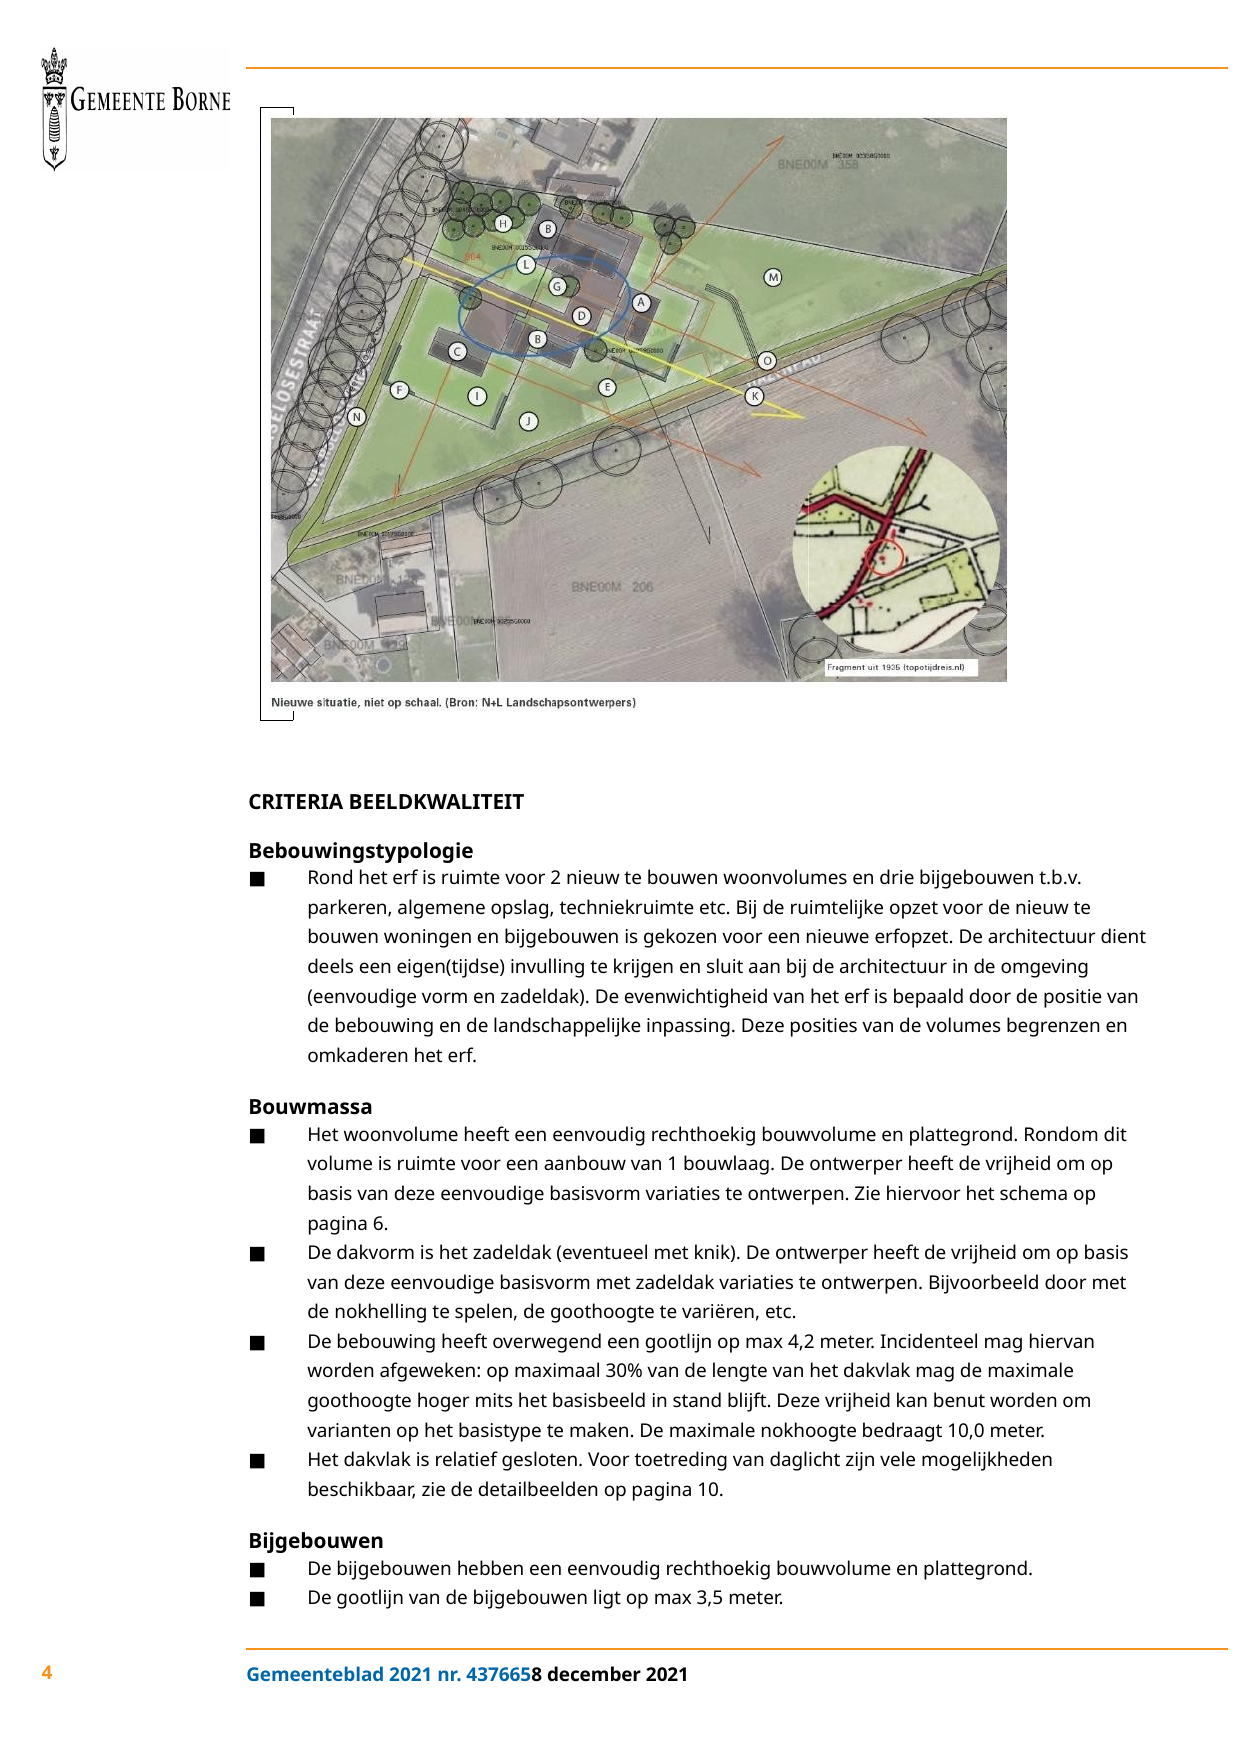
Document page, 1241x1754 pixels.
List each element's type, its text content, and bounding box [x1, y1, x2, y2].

text Bebouwingstypologie [248, 836, 1152, 864]
list Het dakvlak is relatief gesloten. Voor toetreding van daglicht zijn vele mogelijkheden beschikbaar, zie de detailbeelden op pagina 10. [248, 1446, 1152, 1502]
list De bijgebouwen hebben een eenvoudig rechthoekig bouwvolume en plattegrond. [248, 1555, 1152, 1581]
picture [268, 115, 1008, 711]
text Bouwmassa [248, 1092, 1152, 1121]
list Rond het erf is ruimte voor 2 nieuw te bouwen woonvolumes en drie bijgebouwen t.b.v. parkeren, algemene opslag, techniekruimte etc. Bij de ruimtelijke opzet voor de nieuw te bouwen woningen en bijgebouwen is gekozen voor een nieuwe erfopzet. De architectuur dient deels een eigen(tijdse) invulling te krijgen en sluit aan bij de architectuur in de omgeving (eenvoudige vorm en zadeldak). De evenwichtigheid van het erf is bepaald door de positie van de bebouwing en de landschappelijke inpassing. Deze posities van de volumes begrenzen en omkaderen het erf. [248, 864, 1152, 1068]
text Bijgebouwen [248, 1526, 1152, 1555]
picture [41, 47, 231, 172]
text CRITERIA BEELDKWALITEIT [248, 787, 1152, 815]
list De bebouwing heeft overwegend een gootlijn op max 4,2 meter. Incidenteel mag hiervan worden afgeweken: op maximaal 30% van de lengte van het dakvlak mag de maximale goothoogte hoger mits het basisbeeld in stand blijft. Deze vrijheid kan benut worden om varianten op het basistype te maken. De maximale nokhoogte bedraagt 10,0 meter. [248, 1328, 1152, 1442]
list Het woonvolume heeft een eenvoudig rechthoekig bouwvolume en plattegrond. Rondom dit volume is ruimte voor een aanbouw van 1 bouwlaag. De ontwerper heeft de vrijheid om op basis van deze eenvoudige basisvorm variaties te ontwerpen. Zie hiervoor het schema op pagina 6. [248, 1121, 1152, 1235]
list De gootlijn van de bijgebouwen ligt op max 3,5 meter. [248, 1584, 1152, 1610]
list De dakvorm is het zadeldak (eventueel met knik). De ontwerper heeft de vrijheid om op basis van deze eenvoudige basisvorm met zadeldak variaties te ontwerpen. Bijvoorbeeld door met de nokhelling te spelen, de goothoogte te variëren, etc. [248, 1239, 1152, 1324]
